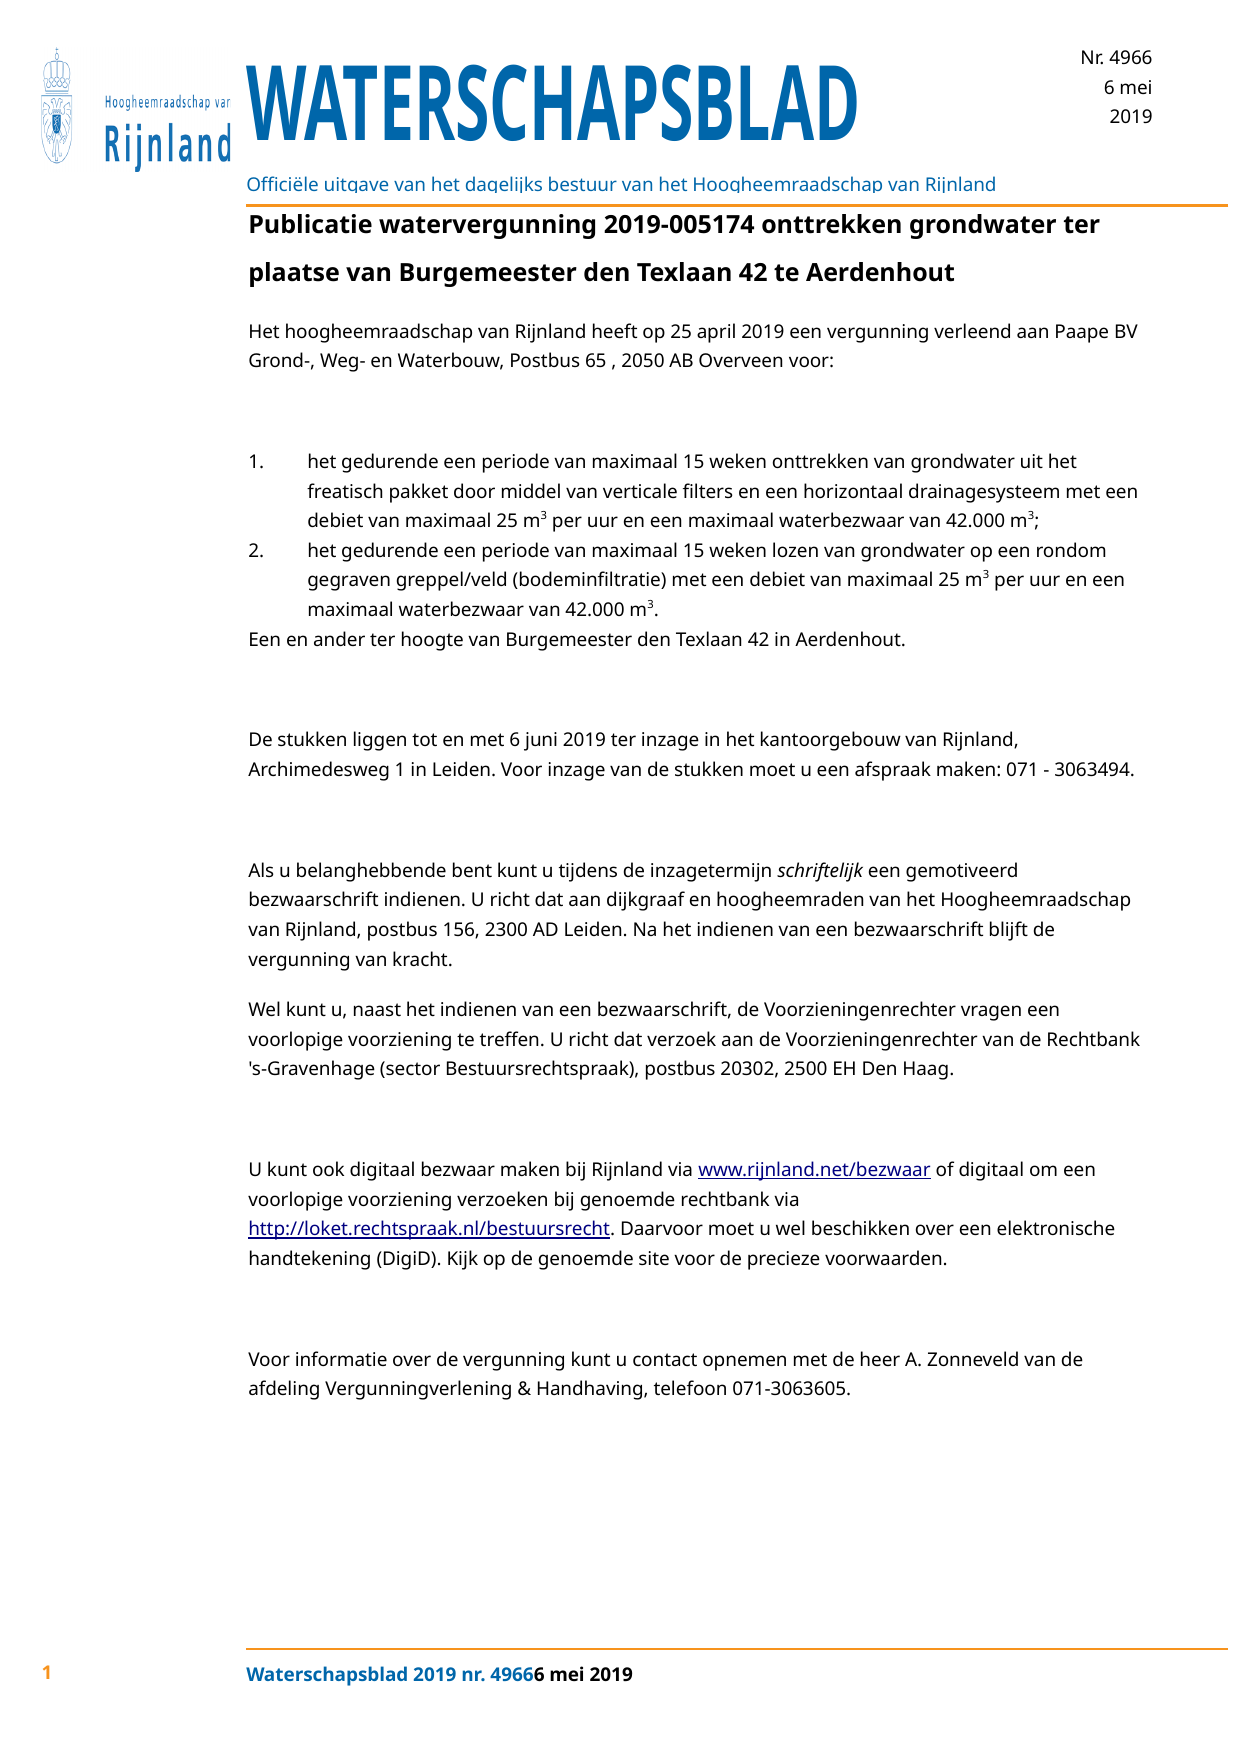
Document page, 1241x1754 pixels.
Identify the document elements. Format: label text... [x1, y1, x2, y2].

text Als u belanghebbende bent kunt u tijdens de inzagetermijn schriftelijk een gemotiveerd bezwaarschrift indienen. U richt dat aan dijkgraaf en hoogheemraden van het Hoogheemraadschap van Rijnland, postbus 156, 2300 AD Leiden. Na het indienen van een bezwaarschrift blijft de vergunning van kracht. [248, 857, 1152, 972]
text De stukken liggen tot en met 6 juni 2019 ter inzage in het kantoorgebouw van Rijnland, Archimedesweg 1 in Leiden. Voor inzage van de stukken moet u een afspraak maken: 071 - 3063494. [248, 727, 1152, 782]
text Voor informatie over de vergunning kunt u contact opnemen met de heer A. Zonneveld van de afdeling Vergunningverlening & Handhaving, telefoon 071-3063605. [248, 1346, 1152, 1401]
text Wel kunt u, naast het indienen van een bezwaarschrift, de Voorzieningenrechter vragen een voorlopige voorziening te treffen. U richt dat verzoek aan de Voorzieningenrechter van de Rechtbank 's-Gravenhage (sector Bestuursrechtspraak), postbus 20302, 2500 EH Den Haag. [248, 996, 1152, 1081]
text Een en ander ter hoogte van Burgemeester den Texlaan 42 in Aerdenhout. [248, 626, 1152, 652]
text Het hoogheemraadschap van Rijnland heeft op 25 april 2019 een vergunning verleend aan Paape BV Grond-, Weg- en Waterbouw, Postbus 65 , 2050 AB Overveen voor: [248, 318, 1152, 373]
text Publicatie watervergunning 2019-005174 onttrekken grondwater ter plaatse van Burgemeester den Texlaan 42 te Aerdenhout [248, 207, 1152, 288]
list het gedurende een periode van maximaal 15 weken onttrekken van grondwater uit het freatisch pakket door middel van verticale filters en een horizontaal drainagesysteem met een debiet van maximaal 25 m3 per uur en een maximaal waterbezwaar van 42.000 m3; [248, 448, 1152, 533]
picture [41, 47, 231, 172]
text U kunt ook digitaal bezwaar maken bij Rijnland via www.rijnland.net/bezwaar of digitaal om een voorlopige voorziening verzoeken bij genoemde rechtbank via http://loket.rechtspraak.nl/bestuursrecht. Daarvoor moet u wel beschikken over een elektronische handtekening (DigiD). Kijk op de genoemde site voor de precieze voorwaarden. [248, 1156, 1152, 1271]
list het gedurende een periode van maximaal 15 weken lozen van grondwater op een rondom gegraven greppel/veld (bodeminfiltratie) met een debiet van maximaal 25 m3 per uur en een maximaal waterbezwaar van 42.000 m3. [248, 537, 1152, 622]
